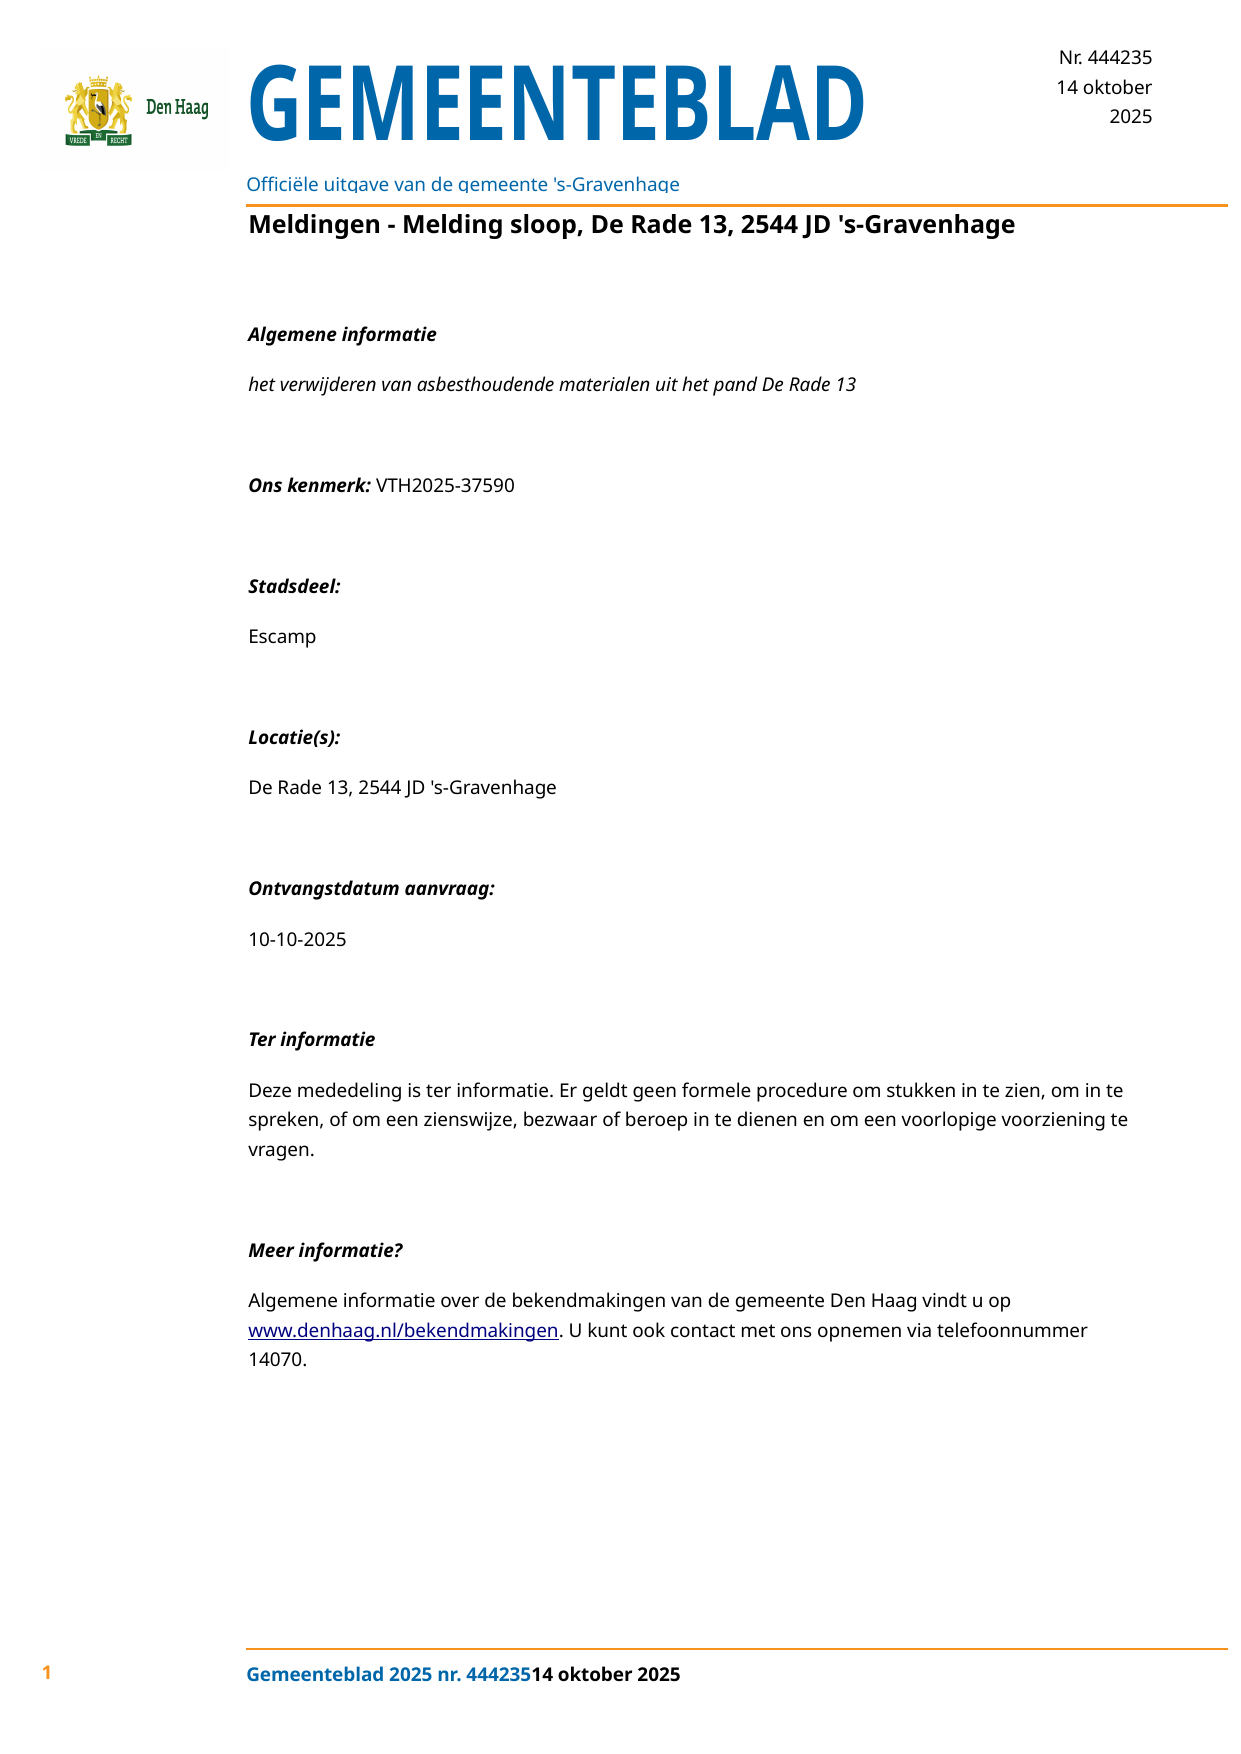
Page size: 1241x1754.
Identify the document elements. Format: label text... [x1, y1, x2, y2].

text Meldingen - Melding sloop, De Rade 13, 2544 JD 's-Gravenhage [248, 207, 1152, 241]
text De Rade 13, 2544 JD 's-Gravenhage [248, 774, 1152, 800]
text 10-10-2025 [248, 926, 1152, 951]
text Escamp [248, 623, 1152, 649]
text Ons kenmerk: VTH2025-37590 [248, 472, 1152, 498]
text Stadsdeel: [248, 573, 1152, 598]
text het verwijderen van asbesthoudende materialen uit het pand De Rade 13 [248, 371, 1152, 397]
text Deze mededeling is ter informatie. Er geldt geen formele procedure om stukken in te zien, om in te spreken, of om een zienswijze, bezwaar of beroep in te dienen en om een voorlopige voorziening te vragen. [248, 1077, 1152, 1162]
text Locatie(s): [248, 724, 1152, 750]
text Ontvangstdatum aanvraag: [248, 875, 1152, 901]
text Meer informatie? [248, 1237, 1152, 1263]
text Algemene informatie [248, 321, 1152, 346]
picture [41, 47, 231, 172]
text Ter informatie [248, 1027, 1152, 1052]
text Algemene informatie over de bekendmakingen van de gemeente Den Haag vindt u op www.denhaag.nl/bekendmakingen. U kunt ook contact met ons opnemen via telefoonnummer 14070. [248, 1287, 1152, 1372]
